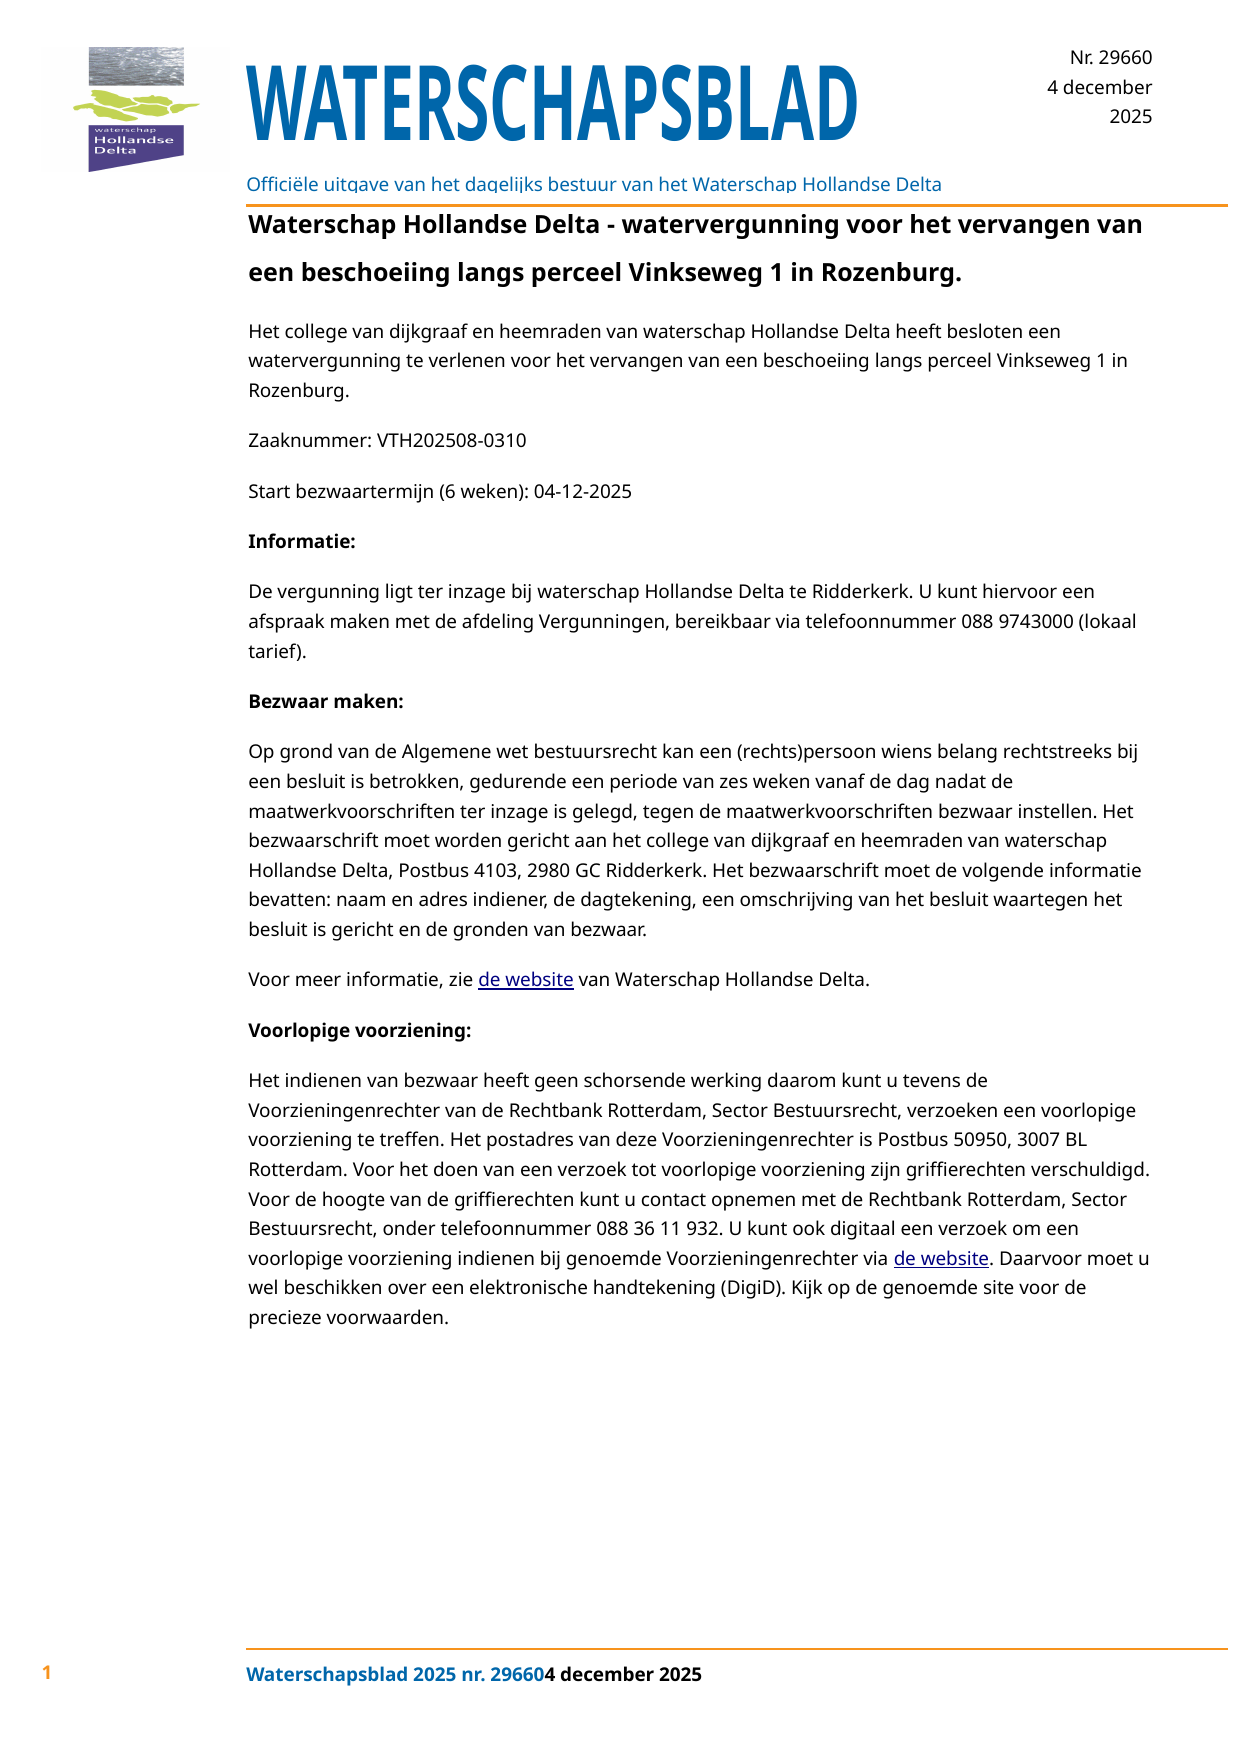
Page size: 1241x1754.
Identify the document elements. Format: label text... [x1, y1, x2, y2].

text Het indienen van bezwaar heeft geen schorsende werking daarom kunt u tevens de Voorzieningenrechter van de Rechtbank Rotterdam, Sector Bestuursrecht, verzoeken een voorlopige voorziening te treffen. Het postadres van deze Voorzieningenrechter is Postbus 50950, 3007 BL Rotterdam. Voor het doen van een verzoek tot voorlopige voorziening zijn griffierechten verschuldigd. Voor de hoogte van de griffierechten kunt u contact opnemen met de Rechtbank Rotterdam, Sector Bestuursrecht, onder telefoonnummer 088 36 11 932. U kunt ook digitaal een verzoek om een voorlopige voorziening indienen bij genoemde Voorzieningenrechter via de website. Daarvoor moet u wel beschikken over een elektronische handtekening (DigiD). Kijk op de genoemde site voor de precieze voorwaarden. [248, 1067, 1152, 1330]
picture [41, 47, 231, 172]
text Het college van dijkgraaf en heemraden van waterschap Hollandse Delta heeft besloten een watervergunning te verlenen voor het vervangen van een beschoeiing langs perceel Vinkseweg 1 in Rozenburg. [248, 318, 1152, 403]
text Zaaknummer: VTH202508-0310 [248, 427, 1152, 453]
text Informatie: [248, 528, 1152, 554]
text Start bezwaartermijn (6 weken): 04-12-2025 [248, 478, 1152, 504]
text De vergunning ligt ter inzage bij waterschap Hollandse Delta te Ridderkerk. U kunt hiervoor een afspraak maken met de afdeling Vergunningen, bereikbaar via telefoonnummer 088 9743000 (lokaal tarief). [248, 579, 1152, 664]
text Voorlopige voorziening: [248, 1017, 1152, 1043]
text Voor meer informatie, zie de website van Waterschap Hollandse Delta. [248, 967, 1152, 992]
text Bezwaar maken: [248, 688, 1152, 714]
text Op grond van de Algemene wet bestuursrecht kan een (rechts)persoon wiens belang rechtstreeks bij een besluit is betrokken, gedurende een periode van zes weken vanaf de dag nadat de maatwerkvoorschriften ter inzage is gelegd, tegen de maatwerkvoorschriften bezwaar instellen. Het bezwaarschrift moet worden gericht aan het college van dijkgraaf en heemraden van waterschap Hollandse Delta, Postbus 4103, 2980 GC Ridderkerk. Het bezwaarschrift moet de volgende informatie bevatten: naam en adres indiener, de dagtekening, een omschrijving van het besluit waartegen het besluit is gericht en de gronden van bezwaar. [248, 739, 1152, 942]
text Waterschap Hollandse Delta - watervergunning voor het vervangen van een beschoeiing langs perceel Vinkseweg 1 in Rozenburg. [248, 207, 1152, 288]
